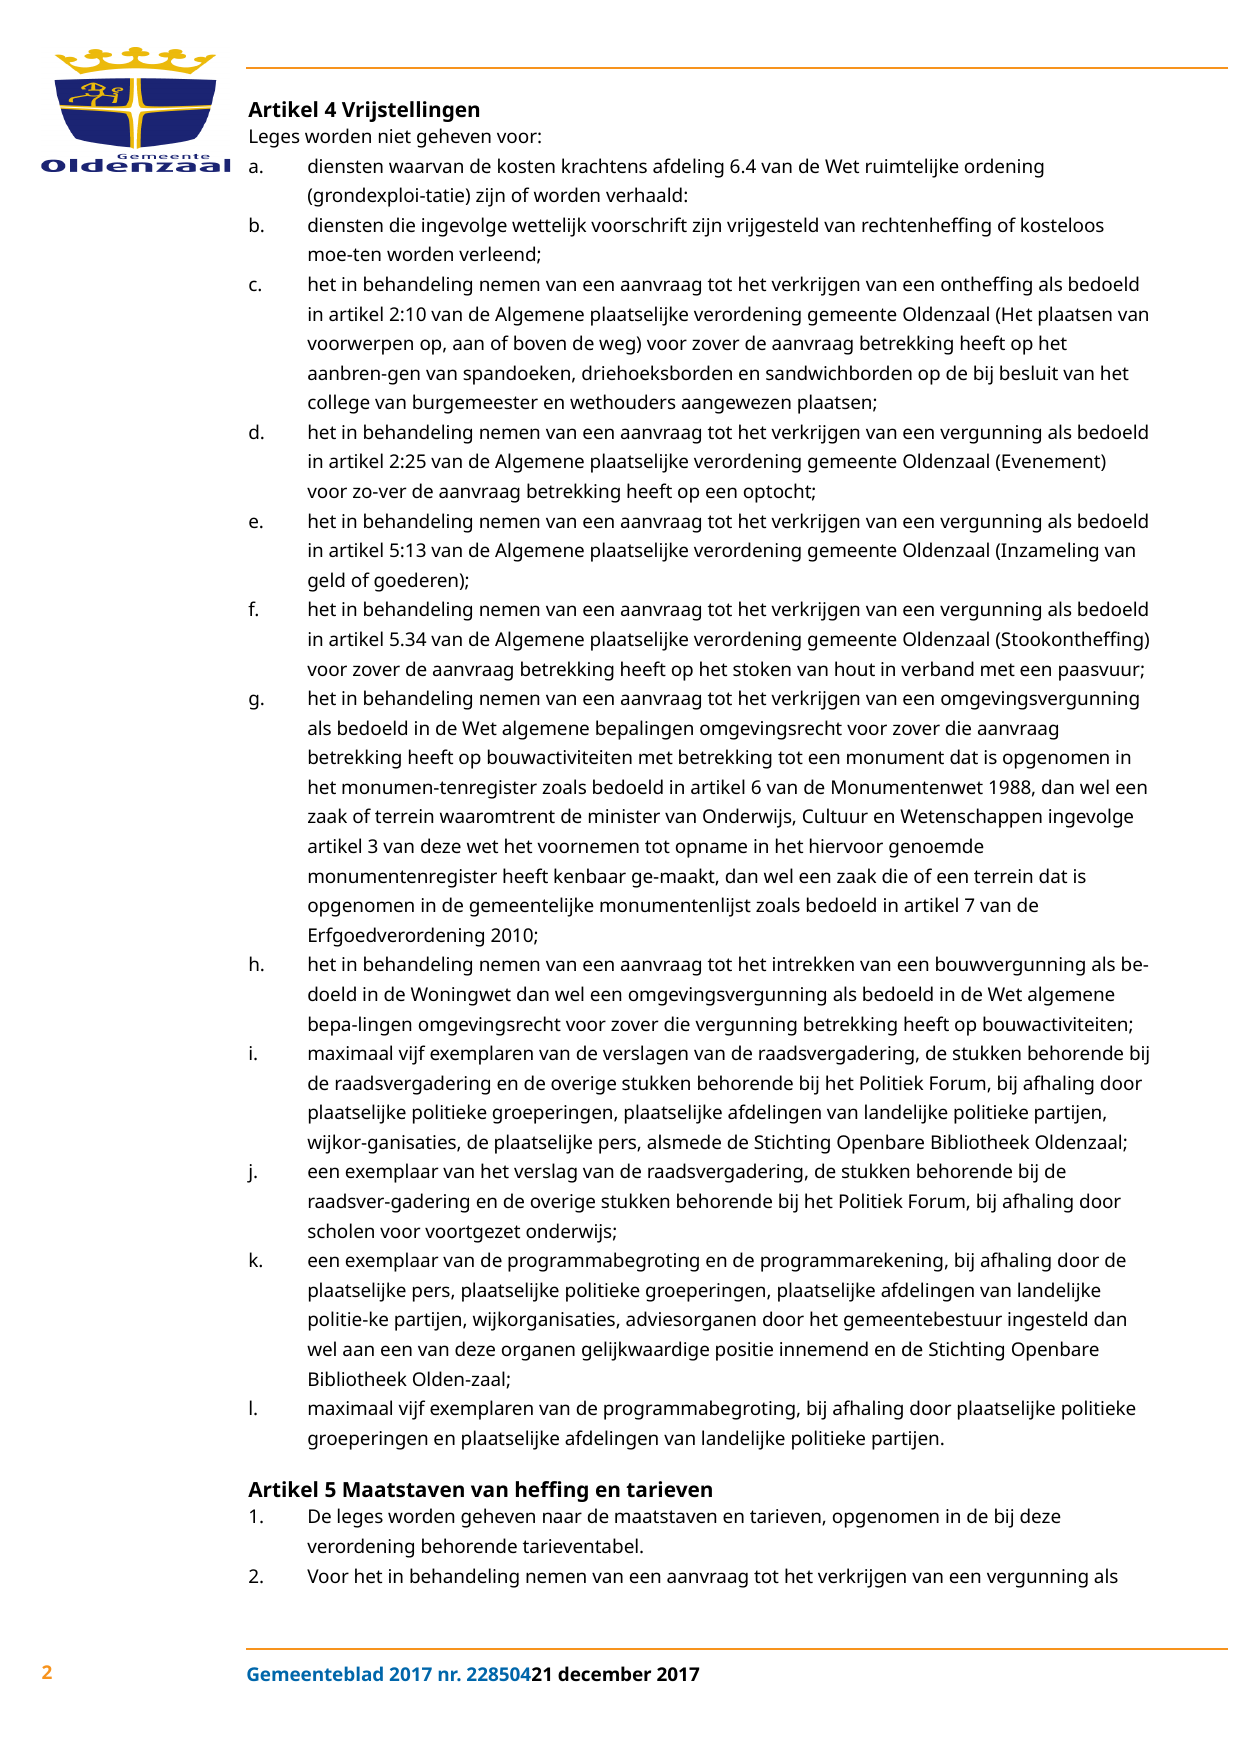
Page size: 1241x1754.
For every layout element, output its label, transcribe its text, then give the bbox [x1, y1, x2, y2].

picture [41, 47, 231, 172]
text Artikel 5 Maatstaven van heffing en tarieven [248, 1475, 1152, 1504]
list het in behandeling nemen van een aanvraag tot het verkrijgen van een vergunning als bedoeld in artikel 2:25 van de Algemene plaatselijke verordening gemeente Oldenzaal (Evenement) voor zo-ver de aanvraag betrekking heeft op een optocht; [248, 419, 1152, 504]
list maximaal vijf exemplaren van de programmabegroting, bij afhaling door plaatselijke politieke groeperingen en plaatselijke afdelingen van landelijke politieke partijen. [248, 1395, 1152, 1451]
list het in behandeling nemen van een aanvraag tot het verkrijgen van een vergunning als bedoeld in artikel 5.34 van de Algemene plaatselijke verordening gemeente Oldenzaal (Stookontheffing) voor zover de aanvraag betrekking heeft op het stoken van hout in verband met een paasvuur; [248, 597, 1152, 681]
list diensten die ingevolge wettelijk voorschrift zijn vrijgesteld van rechtenheffing of kosteloos moe-ten worden verleend; [248, 212, 1152, 267]
list Voor het in behandeling nemen van een aanvraag tot het verkrijgen van een vergunning als [248, 1563, 1152, 1589]
list De leges worden geheven naar de maatstaven en tarieven, opgenomen in de bij deze verordening behorende tarieventabel. [248, 1504, 1152, 1559]
list een exemplaar van de programmabegroting en de programmarekening, bij afhaling door de plaatselijke pers, plaatselijke politieke groeperingen, plaatselijke afdelingen van landelijke politie-ke partijen, wijkorganisaties, adviesorganen door het gemeentebestuur ingesteld dan wel aan een van deze organen gelijkwaardige positie innemend en de Stichting Openbare Bibliotheek Olden-zaal; [248, 1247, 1152, 1391]
list het in behandeling nemen van een aanvraag tot het verkrijgen van een vergunning als bedoeld in artikel 5:13 van de Algemene plaatselijke verordening gemeente Oldenzaal (Inzameling van geld of goederen); [248, 508, 1152, 593]
list diensten waarvan de kosten krachtens afdeling 6.4 van de Wet ruimtelijke ordening (grondexploi-tatie) zijn of worden verhaald: [248, 153, 1152, 208]
list het in behandeling nemen van een aanvraag tot het verkrijgen van een ontheffing als bedoeld in artikel 2:10 van de Algemene plaatselijke verordening gemeente Oldenzaal (Het plaatsen van voorwerpen op, aan of boven de weg) voor zover de aanvraag betrekking heeft op het aanbren-gen van spandoeken, driehoeksborden en sandwichborden op de bij besluit van het college van burgemeester en wethouders aangewezen plaatsen; [248, 271, 1152, 415]
text Artikel 4 Vrijstellingen [248, 95, 1152, 123]
list het in behandeling nemen van een aanvraag tot het verkrijgen van een omgevingsvergunning als bedoeld in de Wet algemene bepalingen omgevingsrecht voor zover die aanvraag betrekking heeft op bouwactiviteiten met betrekking tot een monument dat is opgenomen in het monumen-tenregister zoals bedoeld in artikel 6 van de Monumentenwet 1988, dan wel een zaak of terrein waaromtrent de minister van Onderwijs, Cultuur en Wetenschappen ingevolge artikel 3 van deze wet het voornemen tot opname in het hiervoor genoemde monumentenregister heeft kenbaar ge-maakt, dan wel een zaak die of een terrein dat is opgenomen in de gemeentelijke monumentenlijst zoals bedoeld in artikel 7 van de Erfgoedverordening 2010; [248, 685, 1152, 948]
list een exemplaar van het verslag van de raadsvergadering, de stukken behorende bij de raadsver-gadering en de overige stukken behorende bij het Politiek Forum, bij afhaling door scholen voor voortgezet onderwijs; [248, 1159, 1152, 1243]
text Leges worden niet geheven voor: [248, 123, 1152, 149]
list maximaal vijf exemplaren van de verslagen van de raadsvergadering, de stukken behorende bij de raadsvergadering en de overige stukken behorende bij het Politiek Forum, bij afhaling door plaatselijke politieke groeperingen, plaatselijke afdelingen van landelijke politieke partijen, wijkor-ganisaties, de plaatselijke pers, alsmede de Stichting Openbare Bibliotheek Oldenzaal; [248, 1040, 1152, 1155]
list het in behandeling nemen van een aanvraag tot het intrekken van een bouwvergunning als be-doeld in de Woningwet dan wel een omgevingsvergunning als bedoeld in de Wet algemene bepa-lingen omgevingsrecht voor zover die vergunning betrekking heeft op bouwactiviteiten; [248, 952, 1152, 1036]
